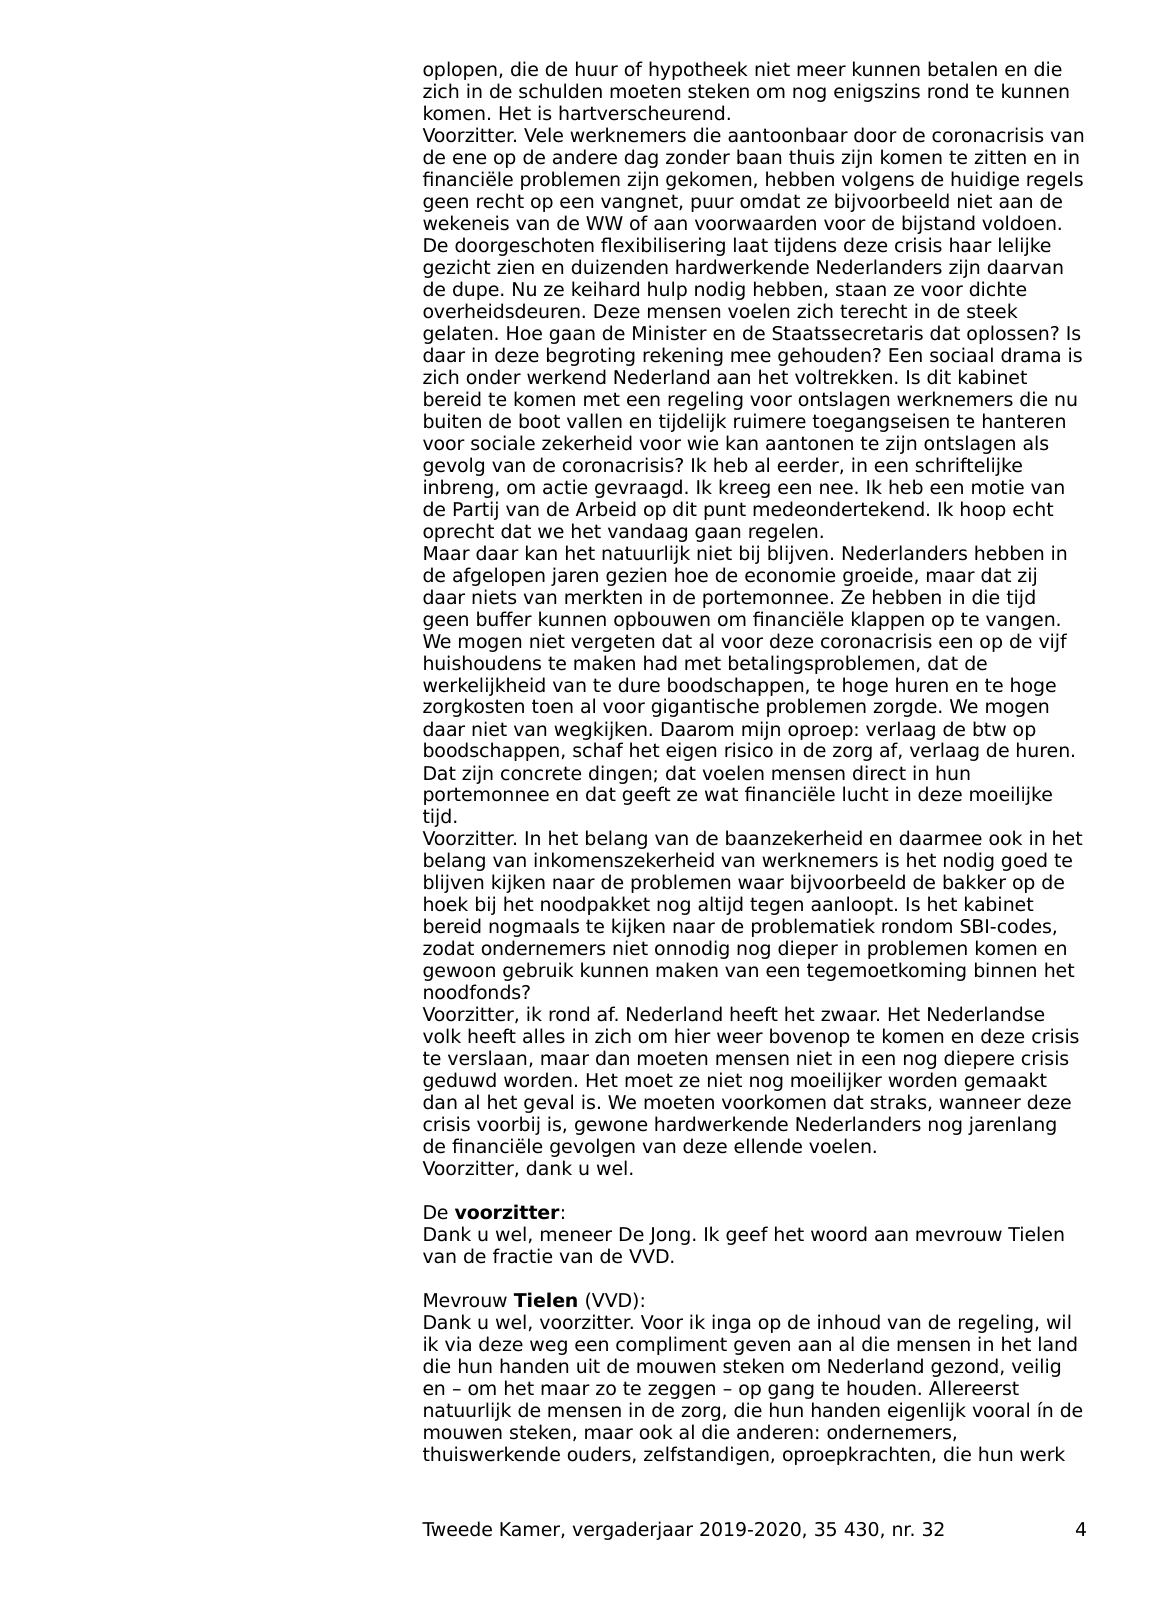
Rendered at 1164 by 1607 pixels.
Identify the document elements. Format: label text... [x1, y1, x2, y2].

text Voorzitter, dank u wel. [422, 1158, 1087, 1180]
text Maar daar kan het natuurlijk niet bij blijven. Nederlanders hebben in de afgelopen jaren gezien hoe de economie groeide, maar dat zij daar niets van merkten in de portemonnee. Ze hebben in die tijd geen buffer kunnen opbouwen om financiële klappen op te vangen. We mogen niet vergeten dat al voor deze coronacrisis een op de vijf huishoudens te maken had met betalingsproblemen, dat de werkelijkheid van te dure boodschappen, te hoge huren en te hoge zorgkosten toen al voor gigantische problemen zorgde. We mogen daar niet van wegkijken. Daarom mijn oproep: verlaag de btw op boodschappen, schaf het eigen risico in de zorg af, verlaag de huren. Dat zijn concrete dingen; dat voelen mensen direct in hun portemonnee en dat geeft ze wat financiële lucht in deze moeilijke tijd. [422, 543, 1087, 828]
text Voorzitter. Vele werknemers die aantoonbaar door de coronacrisis van de ene op de andere dag zonder baan thuis zijn komen te zitten en in financiële problemen zijn gekomen, hebben volgens de huidige regels geen recht op een vangnet, puur omdat ze bijvoorbeeld niet aan de wekeneis van de WW of aan voorwaarden voor de bijstand voldoen. De doorgeschoten flexibilisering laat tijdens deze crisis haar lelijke gezicht zien en duizenden hardwerkende Nederlanders zijn daarvan de dupe. Nu ze keihard hulp nodig hebben, staan ze voor dichte overheidsdeuren. Deze mensen voelen zich terecht in de steek gelaten. Hoe gaan de Minister en de Staatssecretaris dat oplossen? Is daar in deze begroting rekening mee gehouden? Een sociaal drama is zich onder werkend Nederland aan het voltrekken. Is dit kabinet bereid te komen met een regeling voor ontslagen werknemers die nu buiten de boot vallen en tijdelijk ruimere toegangseisen te hanteren voor sociale zekerheid voor wie kan aantonen te zijn ontslagen als gevolg van de coronacrisis? Ik heb al eerder, in een schriftelijke inbreng, om actie gevraagd. Ik kreeg een nee. Ik heb een motie van de Partij van de Arbeid op dit punt medeondertekend. Ik hoop echt oprecht dat we het vandaag gaan regelen. [422, 125, 1087, 543]
text Voorzitter, ik rond af. Nederland heeft het zwaar. Het Nederlandse volk heeft alles in zich om hier weer bovenop te komen en deze crisis te verslaan, maar dan moeten mensen niet in een nog diepere crisis geduwd worden. Het moet ze niet nog moeilijker worden gemaakt dan al het geval is. We moeten voorkomen dat straks, wanneer deze crisis voorbij is, gewone hardwerkende Nederlanders nog jarenlang de financiële gevolgen van deze ellende voelen. [422, 1004, 1087, 1158]
text Voorzitter. In het belang van de baanzekerheid en daarmee ook in het belang van inkomenszekerheid van werknemers is het nodig goed te blijven kijken naar de problemen waar bijvoorbeeld de bakker op de hoek bij het noodpakket nog altijd tegen aanloopt. Is het kabinet bereid nogmaals te kijken naar de problematiek rondom SBI-codes, zodat ondernemers niet onnodig nog dieper in problemen komen en gewoon gebruik kunnen maken van een tegemoetkoming binnen het noodfonds? [422, 828, 1087, 1004]
text De voorzitter: [422, 1202, 1087, 1224]
text Mevrouw Tielen (VVD): [422, 1290, 1087, 1312]
text Dank u wel, meneer De Jong. Ik geef het woord aan mevrouw Tielen van de fractie van de VVD. [422, 1224, 1087, 1268]
text oplopen, die de huur of hypotheek niet meer kunnen betalen en die zich in de schulden moeten steken om nog enigszins rond te kunnen komen. Het is hartverscheurend. [422, 59, 1087, 125]
text Dank u wel, voorzitter. Voor ik inga op de inhoud van de regeling, wil ik via deze weg een compliment geven aan al die mensen in het land die hun handen uit de mouwen steken om Nederland gezond, veilig en – om het maar zo te zeggen – op gang te houden. Allereerst natuurlijk de mensen in de zorg, die hun handen eigenlijk vooral ín de mouwen steken, maar ook al die anderen: ondernemers, thuiswerkende ouders, zelfstandigen, oproepkrachten, die hun werk [422, 1312, 1087, 1466]
